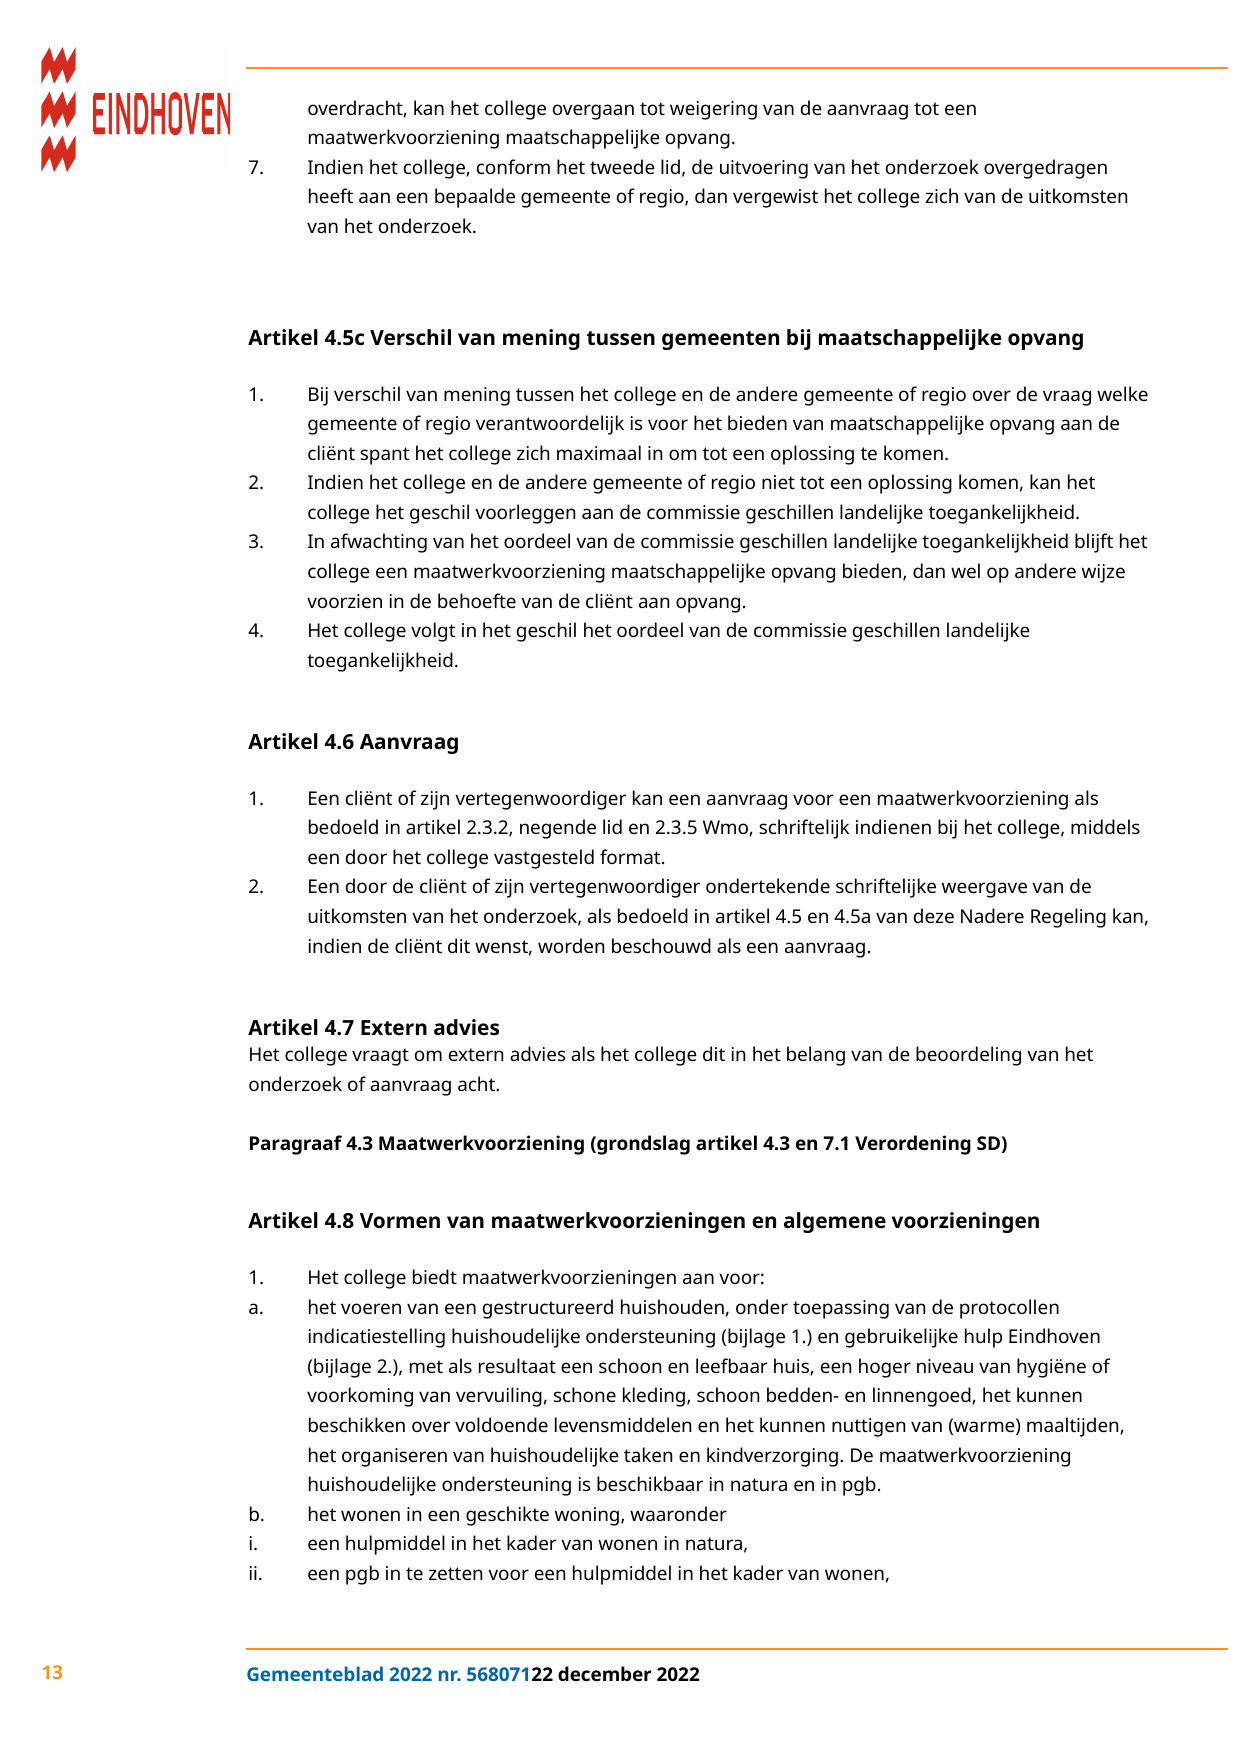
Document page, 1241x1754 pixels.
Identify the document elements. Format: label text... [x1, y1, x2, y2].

text Artikel 4.7 Extern advies [248, 1013, 1152, 1041]
list Het college biedt maatwerkvoorzieningen aan voor: [248, 1264, 1152, 1290]
list Het college volgt in het geschil het oordeel van de commissie geschillen landelijke toegankelijkheid. [248, 617, 1152, 673]
list Indien het college, conform het tweede lid, de uitvoering van het onderzoek overgedragen heeft aan een bepaalde gemeente of regio, dan vergewist het college zich van de uitkomsten van het onderzoek. [248, 154, 1152, 239]
list In afwachting van het oordeel van de commissie geschillen landelijke toegankelijkheid blijft het college een maatwerkvoorziening maatschappelijke opvang bieden, dan wel op andere wijze voorzien in de behoefte van de cliënt aan opvang. [248, 529, 1152, 613]
list Indien het college en de andere gemeente of regio niet tot een oplossing komen, kan het college het geschil voorleggen aan de commissie geschillen landelijke toegankelijkheid. [248, 469, 1152, 525]
list het wonen in een geschikte woning, waaronder [248, 1501, 1152, 1527]
text Paragraaf 4.3 Maatwerkvoorziening (grondslag artikel 4.3 en 7.1 Verordening SD) [248, 1130, 1152, 1156]
list Een cliënt of zijn vertegenwoordiger kan een aanvraag voor een maatwerkvoorziening als bedoeld in artikel 2.3.2, negende lid en 2.3.5 Wmo, schriftelijk indienen bij het college, middels een door het college vastgesteld format. [248, 785, 1152, 870]
list Een door de cliënt of zijn vertegenwoordiger ondertekende schriftelijke weergave van de uitkomsten van het onderzoek, als bedoeld in artikel 4.5 en 4.5a van deze Nadere Regeling kan, indien de cliënt dit wenst, worden beschouwd als een aanvraag. [248, 874, 1152, 959]
picture [41, 47, 231, 172]
text Artikel 4.8 Vormen van maatwerkvoorzieningen en algemene voorzieningen [248, 1206, 1152, 1235]
text Het college vraagt om extern advies als het college dit in het belang van de beoordeling van het onderzoek of aanvraag acht. [248, 1041, 1152, 1097]
list een pgb in te zetten voor een hulpmiddel in het kader van wonen, [248, 1560, 1152, 1586]
list het voeren van een gestructureerd huishouden, onder toepassing van de protocollen indicatiestelling huishoudelijke ondersteuning (bijlage 1.) en gebruikelijke hulp Eindhoven (bijlage 2.), met als resultaat een schoon en leefbaar huis, een hoger niveau van hygiëne of voorkoming van vervuiling, schone kleding, schoon bedden- en linnengoed, het kunnen beschikken over voldoende levensmiddelen en het kunnen nuttigen van (warme) maaltijden, het organiseren van huishoudelijke taken en kindverzorging. De maatwerkvoorziening huishoudelijke ondersteuning is beschikbaar in natura en in pgb. [248, 1294, 1152, 1497]
text Artikel 4.6 Aanvraag [248, 727, 1152, 755]
list Bij verschil van mening tussen het college en de andere gemeente of regio over de vraag welke gemeente of regio verantwoordelijk is voor het bieden van maatschappelijke opvang aan de cliënt spant het college zich maximaal in om tot een oplossing te komen. [248, 381, 1152, 466]
text Artikel 4.5c Verschil van mening tussen gemeenten bij maatschappelijke opvang [248, 323, 1152, 351]
list een hulpmiddel in het kader van wonen in natura, [248, 1531, 1152, 1556]
list overdracht, kan het college overgaan tot weigering van de aanvraag tot een maatwerkvoorziening maatschappelijke opvang. [248, 95, 1152, 150]
